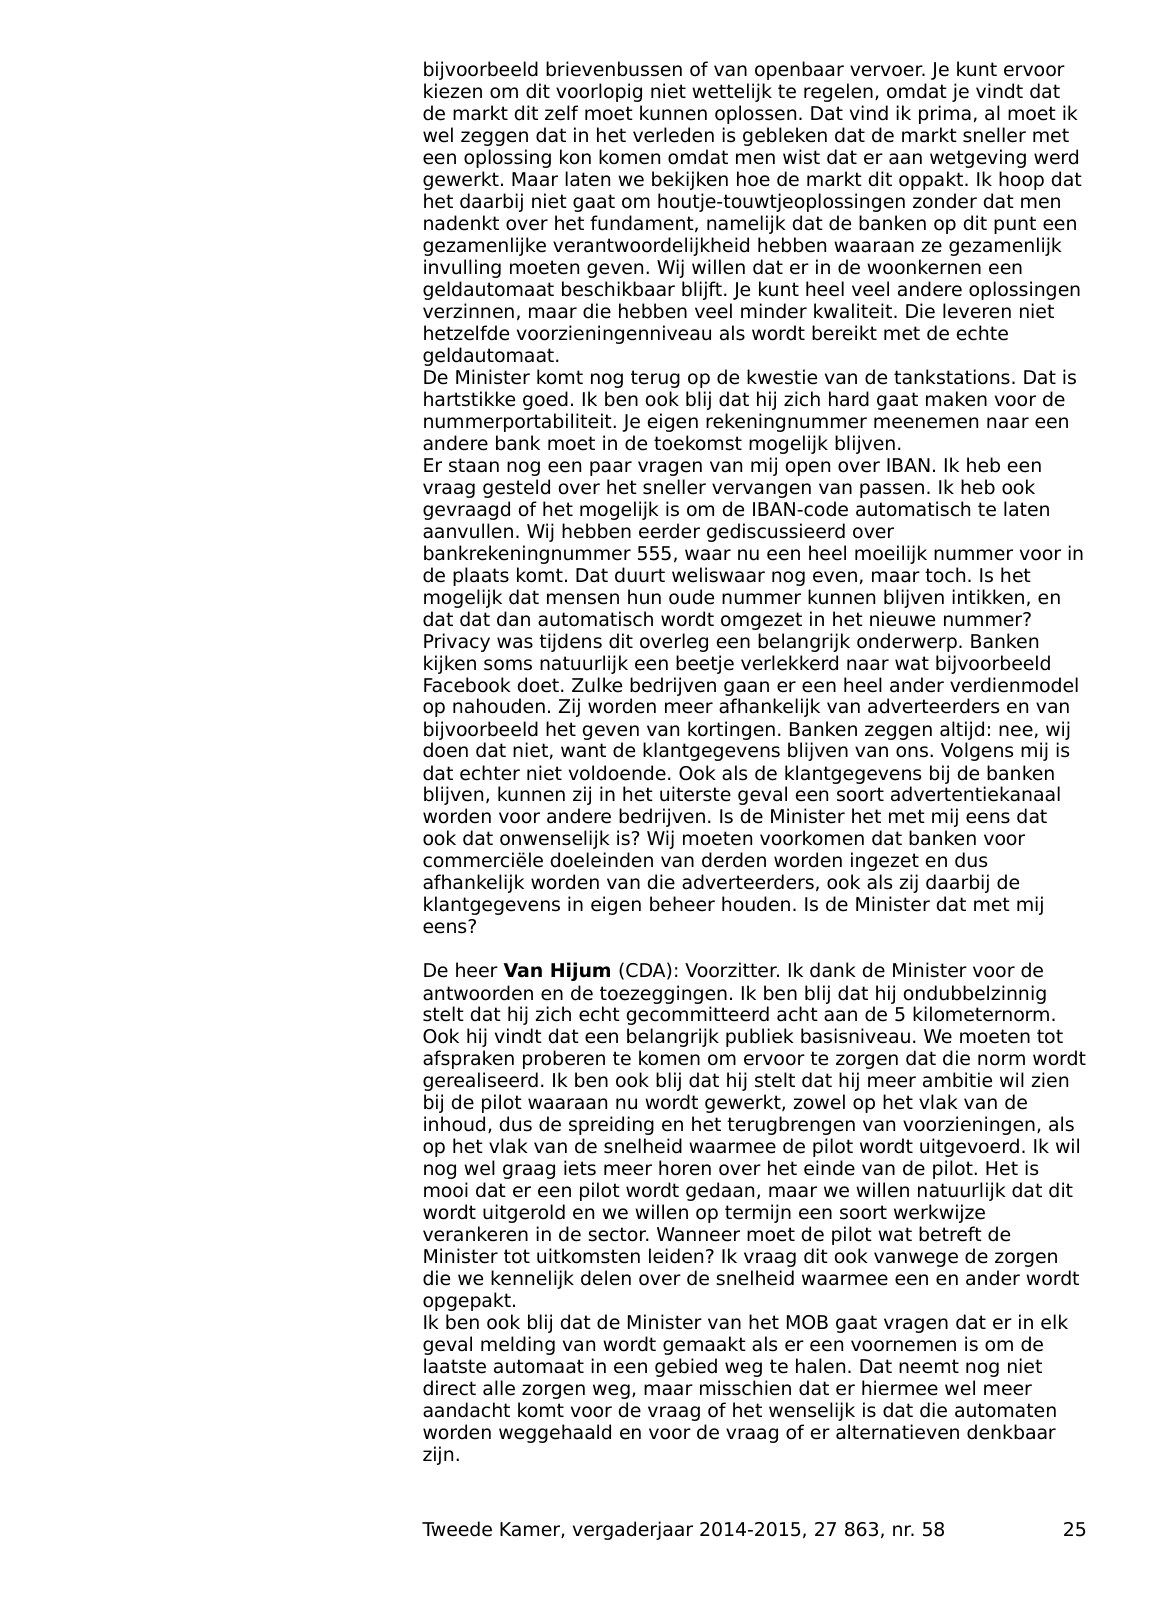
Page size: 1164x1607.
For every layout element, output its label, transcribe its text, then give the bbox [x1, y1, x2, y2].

text Ik ben ook blij dat de Minister van het MOB gaat vragen dat er in elk geval melding van wordt gemaakt als er een voornemen is om de laatste automaat in een gebied weg te halen. Dat neemt nog niet direct alle zorgen weg, maar misschien dat er hiermee wel meer aandacht komt voor de vraag of het wenselijk is dat die automaten worden weggehaald en voor de vraag of er alternatieven denkbaar zijn. [422, 1312, 1087, 1466]
text Er staan nog een paar vragen van mij open over IBAN. Ik heb een vraag gesteld over het sneller vervangen van passen. Ik heb ook gevraagd of het mogelijk is om de IBAN-code automatisch te laten aanvullen. Wij hebben eerder gediscussieerd over bankrekeningnummer 555, waar nu een heel moeilijk nummer voor in de plaats komt. Dat duurt weliswaar nog even, maar toch. Is het mogelijk dat mensen hun oude nummer kunnen blijven intikken, en dat dat dan automatisch wordt omgezet in het nieuwe nummer? [422, 455, 1087, 631]
text De Minister komt nog terug op de kwestie van de tankstations. Dat is hartstikke goed. Ik ben ook blij dat hij zich hard gaat maken voor de nummerportabiliteit. Je eigen rekeningnummer meenemen naar een andere bank moet in de toekomst mogelijk blijven. [422, 367, 1087, 455]
text De heer Van Hijum (CDA): Voorzitter. Ik dank de Minister voor de antwoorden en de toezeggingen. Ik ben blij dat hij ondubbelzinnig stelt dat hij zich echt gecommitteerd acht aan de 5 kilometernorm. Ook hij vindt dat een belangrijk publiek basisniveau. We moeten tot afspraken proberen te komen om ervoor te zorgen dat die norm wordt gerealiseerd. Ik ben ook blij dat hij stelt dat hij meer ambitie wil zien bij de pilot waaraan nu wordt gewerkt, zowel op het vlak van de inhoud, dus de spreiding en het terugbrengen van voorzieningen, als op het vlak van de snelheid waarmee de pilot wordt uitgevoerd. Ik wil nog wel graag iets meer horen over het einde van de pilot. Het is mooi dat er een pilot wordt gedaan, maar we willen natuurlijk dat dit wordt uitgerold en we willen op termijn een soort werkwijze verankeren in de sector. Wanneer moet de pilot wat betreft de Minister tot uitkomsten leiden? Ik vraag dit ook vanwege de zorgen die we kennelijk delen over de snelheid waarmee een en ander wordt opgepakt. [422, 960, 1087, 1312]
text bijvoorbeeld brievenbussen of van openbaar vervoer. Je kunt ervoor kiezen om dit voorlopig niet wettelijk te regelen, omdat je vindt dat de markt dit zelf moet kunnen oplossen. Dat vind ik prima, al moet ik wel zeggen dat in het verleden is gebleken dat de markt sneller met een oplossing kon komen omdat men wist dat er aan wetgeving werd gewerkt. Maar laten we bekijken hoe de markt dit oppakt. Ik hoop dat het daarbij niet gaat om houtje-touwtjeoplossingen zonder dat men nadenkt over het fundament, namelijk dat de banken op dit punt een gezamenlijke verantwoordelijkheid hebben waaraan ze gezamenlijk invulling moeten geven. Wij willen dat er in de woonkernen een geldautomaat beschikbaar blijft. Je kunt heel veel andere oplossingen verzinnen, maar die hebben veel minder kwaliteit. Die leveren niet hetzelfde voorzieningenniveau als wordt bereikt met de echte geldautomaat. [422, 59, 1087, 367]
text Privacy was tijdens dit overleg een belangrijk onderwerp. Banken kijken soms natuurlijk een beetje verlekkerd naar wat bijvoorbeeld Facebook doet. Zulke bedrijven gaan er een heel ander verdienmodel op nahouden. Zij worden meer afhankelijk van adverteerders en van bijvoorbeeld het geven van kortingen. Banken zeggen altijd: nee, wij doen dat niet, want de klantgegevens blijven van ons. Volgens mij is dat echter niet voldoende. Ook als de klantgegevens bij de banken blijven, kunnen zij in het uiterste geval een soort advertentiekanaal worden voor andere bedrijven. Is de Minister het met mij eens dat ook dat onwenselijk is? Wij moeten voorkomen dat banken voor commerciële doeleinden van derden worden ingezet en dus afhankelijk worden van die adverteerders, ook als zij daarbij de klantgegevens in eigen beheer houden. Is de Minister dat met mij eens? [422, 631, 1087, 938]
